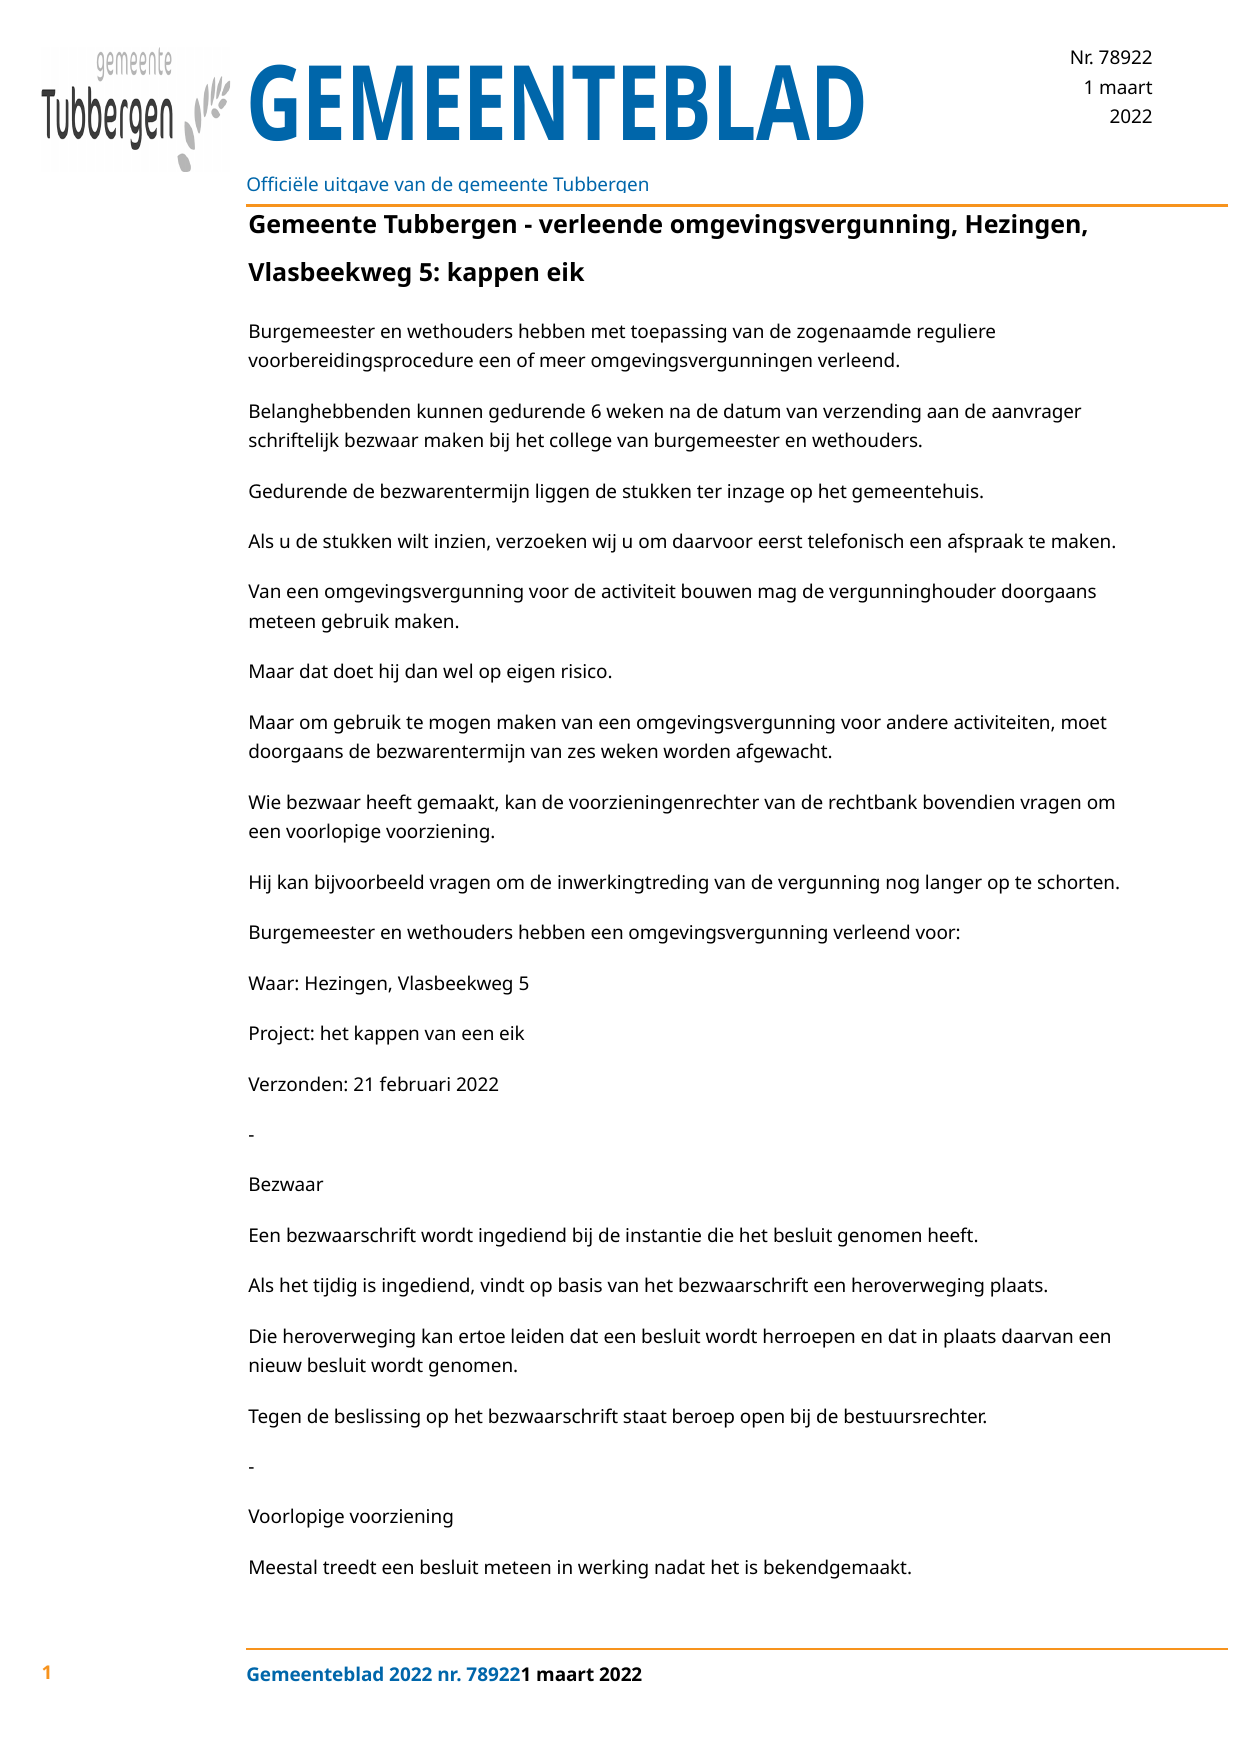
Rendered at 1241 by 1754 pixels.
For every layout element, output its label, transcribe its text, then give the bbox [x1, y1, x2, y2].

text Een bezwaarschrift wordt ingediend bij de instantie die het besluit genomen heeft. [248, 1222, 1152, 1248]
text Gemeente Tubbergen - verleende omgevingsvergunning, Hezingen, Vlasbeekweg 5: kappen eik [248, 207, 1152, 288]
text Verzonden: 21 februari 2022 [248, 1071, 1152, 1097]
text Waar: Hezingen, Vlasbeekweg 5 [248, 970, 1152, 996]
text - [248, 1453, 1152, 1479]
text Hij kan bijvoorbeeld vragen om de inwerkingtreding van de vergunning nog langer op te schorten. [248, 869, 1152, 895]
text Wie bezwaar heeft gemaakt, kan de voorzieningenrechter van de rechtbank bovendien vragen om een voorlopige voorziening. [248, 789, 1152, 844]
text Als u de stukken wilt inzien, verzoeken wij u om daarvoor eerst telefonisch een afspraak te maken. [248, 528, 1152, 554]
text Maar om gebruik te mogen maken van een omgevingsvergunning voor andere activiteiten, moet doorgaans de bezwarentermijn van zes weken worden afgewacht. [248, 709, 1152, 764]
text Van een omgevingsvergunning voor de activiteit bouwen mag de vergunninghouder doorgaans meteen gebruik maken. [248, 579, 1152, 634]
text Burgemeester en wethouders hebben een omgevingsvergunning verleend voor: [248, 919, 1152, 945]
text Project: het kappen van een eik [248, 1020, 1152, 1046]
text Belanghebbenden kunnen gedurende 6 weken na de datum van verzending aan de aanvrager schriftelijk bezwaar maken bij het college van burgemeester en wethouders. [248, 398, 1152, 453]
text Gedurende de bezwarentermijn liggen de stukken ter inzage op het gemeentehuis. [248, 478, 1152, 504]
text Tegen de beslissing op het bezwaarschrift staat beroep open bij de bestuursrechter. [248, 1403, 1152, 1429]
text Als het tijdig is ingediend, vindt op basis van het bezwaarschrift een heroverweging plaats. [248, 1272, 1152, 1298]
text - [248, 1121, 1152, 1147]
text Maar dat doet hij dan wel op eigen risico. [248, 659, 1152, 684]
text Burgemeester en wethouders hebben met toepassing van de zogenaamde reguliere voorbereidingsprocedure een of meer omgevingsvergunningen verleend. [248, 318, 1152, 373]
text Bezwaar [248, 1172, 1152, 1197]
text Voorlopige voorziening [248, 1504, 1152, 1529]
picture [41, 47, 231, 172]
text Meestal treedt een besluit meteen in werking nadat het is bekendgemaakt. [248, 1554, 1152, 1580]
text Die heroverweging kan ertoe leiden dat een besluit wordt herroepen en dat in plaats daarvan een nieuw besluit wordt genomen. [248, 1323, 1152, 1378]
